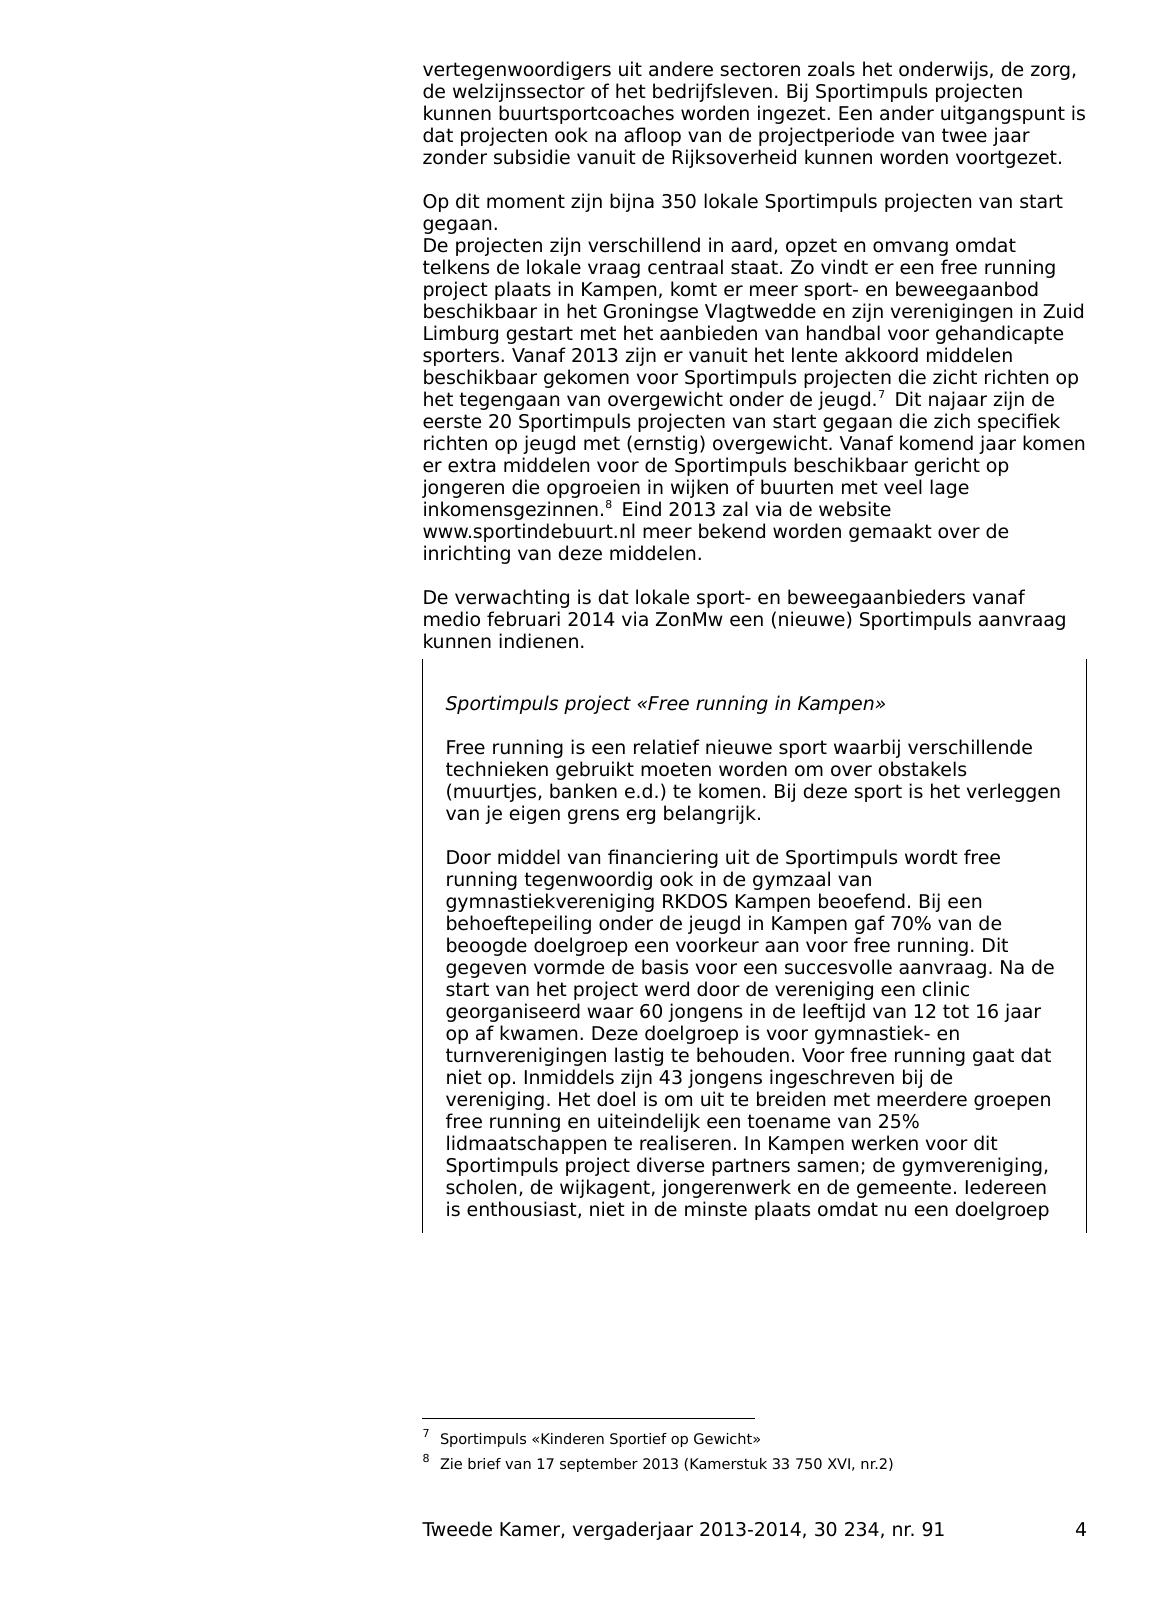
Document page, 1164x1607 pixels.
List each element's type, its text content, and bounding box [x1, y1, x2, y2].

text De projecten zijn verschillend in aard, opzet en omvang omdat telkens de lokale vraag centraal staat. Zo vindt er een free running project plaats in Kampen, komt er meer sport- en beweegaanbod beschikbaar in het Groningse Vlagtwedde en zijn verenigingen in Zuid Limburg gestart met het aanbieden van handbal voor gehandicapte sporters. Vanaf 2013 zijn er vanuit het lente akkoord middelen beschikbaar gekomen voor Sportimpuls projecten die zicht richten op het tegengaan van overgewicht onder de jeugd. Dit najaar zijn de eerste 20 Sportimpuls projecten van start gegaan die zich specifiek richten op jeugd met (ernstig) overgewicht. Vanaf komend jaar komen er extra middelen voor de Sportimpuls beschikbaar gericht op jongeren die opgroeien in wijken of buurten met veel lage inkomensgezinnen. Eind 2013 zal via de website www.sportindebuurt.nl meer bekend worden gemaakt over de inrichting van deze middelen. [422, 235, 1087, 565]
text vertegenwoordigers uit andere sectoren zoals het onderwijs, de zorg, de welzijnssector of het bedrijfsleven. Bij Sportimpuls projecten kunnen buurtsportcoaches worden ingezet. Een ander uitgangspunt is dat projecten ook na afloop van de projectperiode van twee jaar zonder subsidie vanuit de Rijksoverheid kunnen worden voortgezet. [422, 59, 1087, 169]
table_header Sportimpuls project «Free running in Kampen» Free running is een relatief nieuwe sport waarbij verschillende technieken gebruikt moeten worden om over obstakels (muurtjes, banken e.d.) te komen. Bij deze sport is het verleggen van je eigen grens erg belangrijk. Door middel van financiering uit de Sportimpuls wordt free running tegenwoordig ook in de gymzaal van gymnastiekvereniging RKDOS Kampen beoefend. Bij een behoeftepeiling onder de jeugd in Kampen gaf 70% van de beoogde doelgroep een voorkeur aan voor free running. Dit gegeven vormde de basis voor een succesvolle aanvraag. Na de start van het project werd door de vereniging een clinic georganiseerd waar 60 jongens in de leeftijd van 12 tot 16 jaar op af kwamen. Deze doelgroep is voor gymnastiek- en turnverenigingen lastig te behouden. Voor free running gaat dat niet op. Inmiddels zijn 43 jongens ingeschreven bij de vereniging. Het doel is om uit te breiden met meerdere groepen free running en uiteindelijk een toename van 25% lidmaatschappen te realiseren. In Kampen werken voor dit Sportimpuls project diverse partners samen; de gymvereniging, scholen, de wijkagent, jongerenwerk en de gemeente. Iedereen is enthousiast, niet in de minste plaats omdat nu een doelgroep [423, 659, 1086, 1232]
text Zie brief van 17 september 2013 (Kamerstuk 33 750 XVI, nr.2) [422, 1452, 1087, 1474]
text De verwachting is dat lokale sport- en beweegaanbieders vanaf medio februari 2014 via ZonMw een (nieuwe) Sportimpuls aanvraag kunnen indienen. [422, 587, 1087, 653]
text Sportimpuls «Kinderen Sportief op Gewicht» [422, 1427, 1087, 1449]
text Op dit moment zijn bijna 350 lokale Sportimpuls projecten van start gegaan. [422, 191, 1087, 235]
